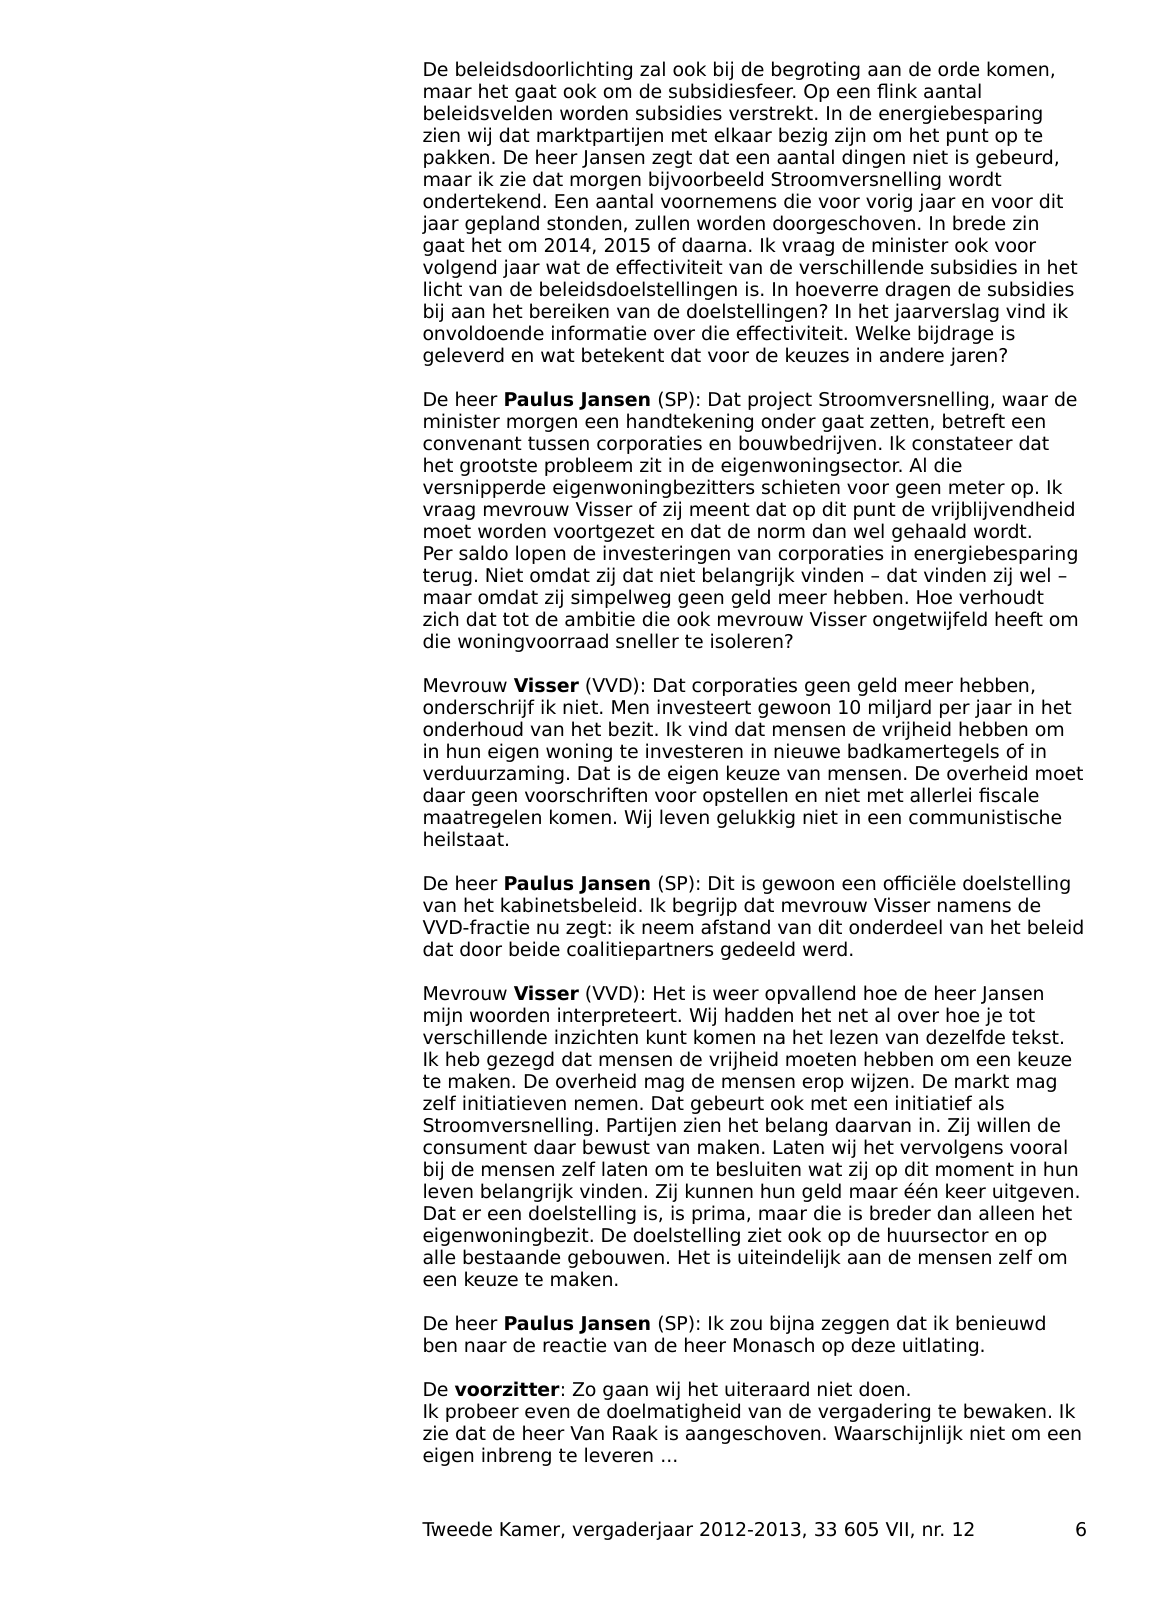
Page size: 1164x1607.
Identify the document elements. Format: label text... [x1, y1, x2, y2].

text De beleidsdoorlichting zal ook bij de begroting aan de orde komen, maar het gaat ook om de subsidiesfeer. Op een flink aantal beleidsvelden worden subsidies verstrekt. In de energiebesparing zien wij dat marktpartijen met elkaar bezig zijn om het punt op te pakken. De heer Jansen zegt dat een aantal dingen niet is gebeurd, maar ik zie dat morgen bijvoorbeeld Stroomversnelling wordt ondertekend. Een aantal voornemens die voor vorig jaar en voor dit jaar gepland stonden, zullen worden doorgeschoven. In brede zin gaat het om 2014, 2015 of daarna. Ik vraag de minister ook voor volgend jaar wat de effectiviteit van de verschillende subsidies in het licht van de beleidsdoelstellingen is. In hoeverre dragen de subsidies bij aan het bereiken van de doelstellingen? In het jaarverslag vind ik onvoldoende informatie over die effectiviteit. Welke bijdrage is geleverd en wat betekent dat voor de keuzes in andere jaren? [422, 59, 1087, 367]
text Mevrouw Visser (VVD): Het is weer opvallend hoe de heer Jansen mijn woorden interpreteert. Wij hadden het net al over hoe je tot verschillende inzichten kunt komen na het lezen van dezelfde tekst. Ik heb gezegd dat mensen de vrijheid moeten hebben om een keuze te maken. De overheid mag de mensen erop wijzen. De markt mag zelf initiatieven nemen. Dat gebeurt ook met een initiatief als Stroomversnelling. Partijen zien het belang daarvan in. Zij willen de consument daar bewust van maken. Laten wij het vervolgens vooral bij de mensen zelf laten om te besluiten wat zij op dit moment in hun leven belangrijk vinden. Zij kunnen hun geld maar één keer uitgeven. Dat er een doelstelling is, is prima, maar die is breder dan alleen het eigenwoningbezit. De doelstelling ziet ook op de huursector en op alle bestaande gebouwen. Het is uiteindelijk aan de mensen zelf om een keuze te maken. [422, 983, 1087, 1291]
text Mevrouw Visser (VVD): Dat corporaties geen geld meer hebben, onderschrijf ik niet. Men investeert gewoon 10 miljard per jaar in het onderhoud van het bezit. Ik vind dat mensen de vrijheid hebben om in hun eigen woning te investeren in nieuwe badkamertegels of in verduurzaming. Dat is de eigen keuze van mensen. De overheid moet daar geen voorschriften voor opstellen en niet met allerlei fiscale maatregelen komen. Wij leven gelukkig niet in een communistische heilstaat. [422, 675, 1087, 851]
text De heer Paulus Jansen (SP): Ik zou bijna zeggen dat ik benieuwd ben naar de reactie van de heer Monasch op deze uitlating. [422, 1313, 1087, 1357]
text De heer Paulus Jansen (SP): Dit is gewoon een officiële doelstelling van het kabinetsbeleid. Ik begrijp dat mevrouw Visser namens de VVD-fractie nu zegt: ik neem afstand van dit onderdeel van het beleid dat door beide coalitiepartners gedeeld werd. [422, 873, 1087, 961]
text Per saldo lopen de investeringen van corporaties in energiebesparing terug. Niet omdat zij dat niet belangrijk vinden – dat vinden zij wel – maar omdat zij simpelweg geen geld meer hebben. Hoe verhoudt zich dat tot de ambitie die ook mevrouw Visser ongetwijfeld heeft om die woningvoorraad sneller te isoleren? [422, 543, 1087, 653]
text De heer Paulus Jansen (SP): Dat project Stroomversnelling, waar de minister morgen een handtekening onder gaat zetten, betreft een convenant tussen corporaties en bouwbedrijven. Ik constateer dat het grootste probleem zit in de eigenwoningsector. Al die versnipperde eigenwoningbezitters schieten voor geen meter op. Ik vraag mevrouw Visser of zij meent dat op dit punt de vrijblijvendheid moet worden voortgezet en dat de norm dan wel gehaald wordt. [422, 389, 1087, 543]
text De voorzitter: Zo gaan wij het uiteraard niet doen. [422, 1379, 1087, 1401]
text Ik probeer even de doelmatigheid van de vergadering te bewaken. Ik zie dat de heer Van Raak is aangeschoven. Waarschijnlijk niet om een eigen inbreng te leveren ... [422, 1401, 1087, 1467]
